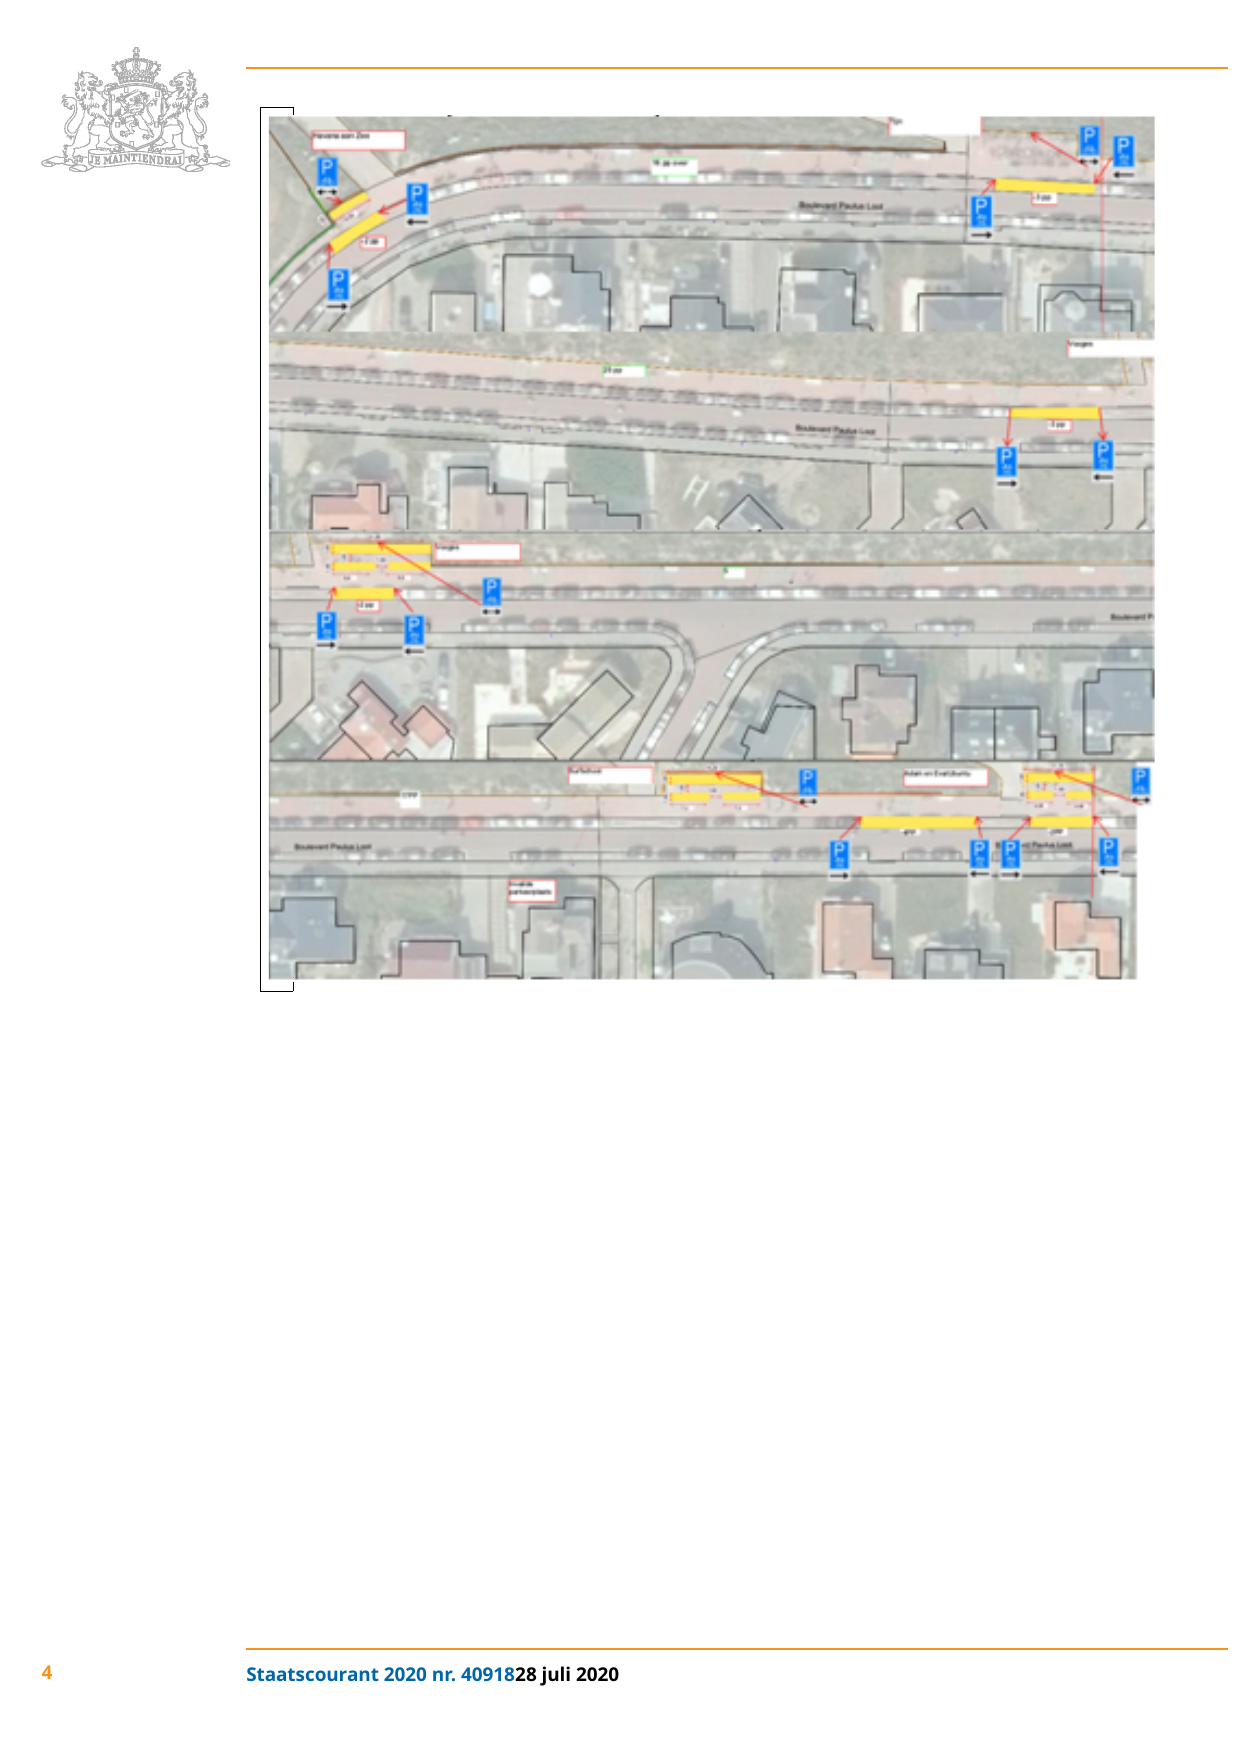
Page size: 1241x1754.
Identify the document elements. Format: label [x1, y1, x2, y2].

picture [41, 47, 231, 172]
picture [268, 115, 1155, 982]
